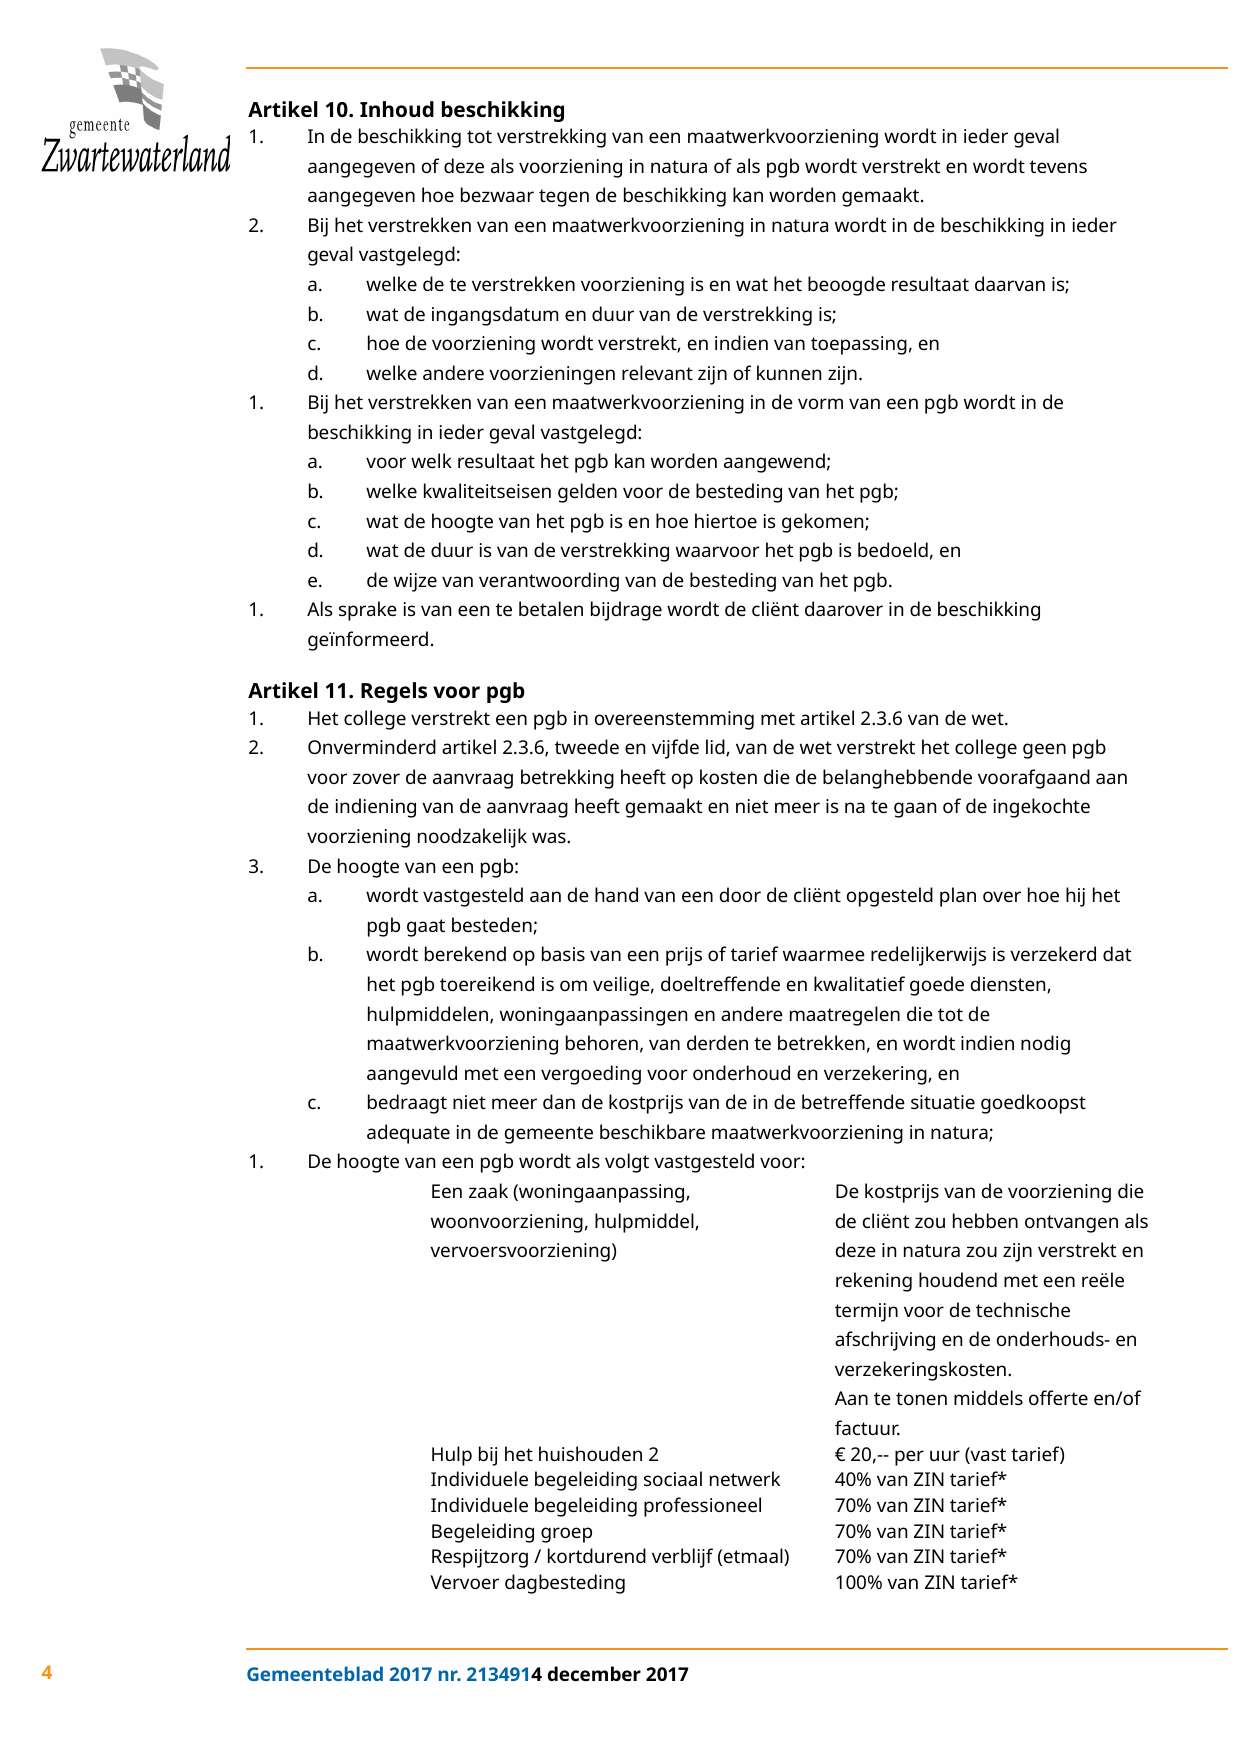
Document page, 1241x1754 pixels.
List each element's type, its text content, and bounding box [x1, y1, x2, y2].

table_cell Individuele begeleiding professioneel [430, 1492, 834, 1518]
list welke de te verstrekken voorziening is en wat het beoogde resultaat daarvan is; [307, 271, 1152, 297]
table_cell 70% van ZIN tarief* [835, 1518, 1152, 1544]
list voor welk resultaat het pgb kan worden aangewend; [307, 449, 1152, 474]
table_header Een zaak (woningaanpassing, woonvoorziening, hulpmiddel, vervoersvoorziening) [430, 1179, 834, 1441]
table_cell 40% van ZIN tarief* [835, 1467, 1152, 1492]
list Bij het verstrekken van een maatwerkvoorziening in de vorm van een pgb wordt in de beschikking in ieder geval vastgelegd: [248, 389, 1152, 445]
table_cell Begeleiding groep [430, 1518, 834, 1544]
list Het college verstrekt een pgb in overeenstemming met artikel 2.3.6 van de wet. [248, 705, 1152, 731]
list De hoogte van een pgb: [248, 853, 1152, 879]
table_cell Hulp bij het huishouden 2 [430, 1441, 834, 1467]
list Bij het verstrekken van een maatwerkvoorziening in natura wordt in de beschikking in ieder geval vastgelegd: [248, 212, 1152, 267]
table_cell [248, 1441, 430, 1467]
table_cell 70% van ZIN tarief* [835, 1492, 1152, 1518]
table_header [248, 1179, 430, 1441]
table_cell [248, 1492, 430, 1518]
list bedraagt niet meer dan de kostprijs van de in de betreffende situatie goedkoopst adequate in de gemeente beschikbare maatwerkvoorziening in natura; [307, 1089, 1152, 1145]
table_cell [248, 1544, 430, 1569]
table_cell [248, 1518, 430, 1544]
table_cell 70% van ZIN tarief* [835, 1544, 1152, 1569]
table_cell Respijtzorg / kortdurend verblijf (etmaal) [430, 1544, 834, 1569]
list hoe de voorziening wordt verstrekt, en indien van toepassing, en [307, 330, 1152, 356]
picture [41, 47, 231, 172]
table_cell Vervoer dagbesteding [430, 1570, 834, 1595]
text Artikel 11. Regels voor pgb [248, 677, 1152, 705]
table_cell [248, 1467, 430, 1492]
list In de beschikking tot verstrekking van een maatwerkvoorziening wordt in ieder geval aangegeven of deze als voorziening in natura of als pgb wordt verstrekt en wordt tevens aangegeven hoe bezwaar tegen de beschikking kan worden gemaakt. [248, 123, 1152, 208]
list welke kwaliteitseisen gelden voor de besteding van het pgb; [307, 478, 1152, 504]
list De hoogte van een pgb wordt als volgt vastgesteld voor: [248, 1149, 1152, 1174]
list wat de duur is van de verstrekking waarvoor het pgb is bedoeld, en [307, 537, 1152, 563]
table_cell Individuele begeleiding sociaal netwerk [430, 1467, 834, 1492]
list Als sprake is van een te betalen bijdrage wordt de cliënt daarover in de beschikking geïnformeerd. [248, 597, 1152, 652]
list wat de ingangsdatum en duur van de verstrekking is; [307, 301, 1152, 326]
table_cell [248, 1570, 430, 1595]
list de wijze van verantwoording van de besteding van het pgb. [307, 567, 1152, 593]
text Artikel 10. Inhoud beschikking [248, 95, 1152, 123]
table_cell 100% van ZIN tarief* [835, 1570, 1152, 1595]
list wat de hoogte van het pgb is en hoe hiertoe is gekomen; [307, 508, 1152, 533]
table_cell € 20,-- per uur (vast tarief) [835, 1441, 1152, 1467]
list welke andere voorzieningen relevant zijn of kunnen zijn. [307, 360, 1152, 386]
list Onverminderd artikel 2.3.6, tweede en vijfde lid, van de wet verstrekt het college geen pgb voor zover de aanvraag betrekking heeft op kosten die de belanghebbende voorafgaand aan de indiening van de aanvraag heeft gemaakt en niet meer is na te gaan of de ingekochte voorziening noodzakelijk was. [248, 734, 1152, 849]
list wordt vastgesteld aan de hand van een door de cliënt opgesteld plan over hoe hij het pgb gaat besteden; [307, 882, 1152, 938]
table_header De kostprijs van de voorziening die de cliënt zou hebben ontvangen als deze in natura zou zijn verstrekt en rekening houdend met een reële termijn voor de technische afschrijving en de onderhouds- en verzekeringskosten. Aan te tonen middels offerte en/of factuur. [835, 1179, 1152, 1441]
list wordt berekend op basis van een prijs of tarief waarmee redelijkerwijs is verzekerd dat het pgb toereikend is om veilige, doeltreffende en kwalitatief goede diensten, hulpmiddelen, woningaanpassingen en andere maatregelen die tot de maatwerkvoorziening behoren, van derden te betrekken, en wordt indien nodig aangevuld met een vergoeding voor onderhoud en verzekering, en [307, 942, 1152, 1086]
